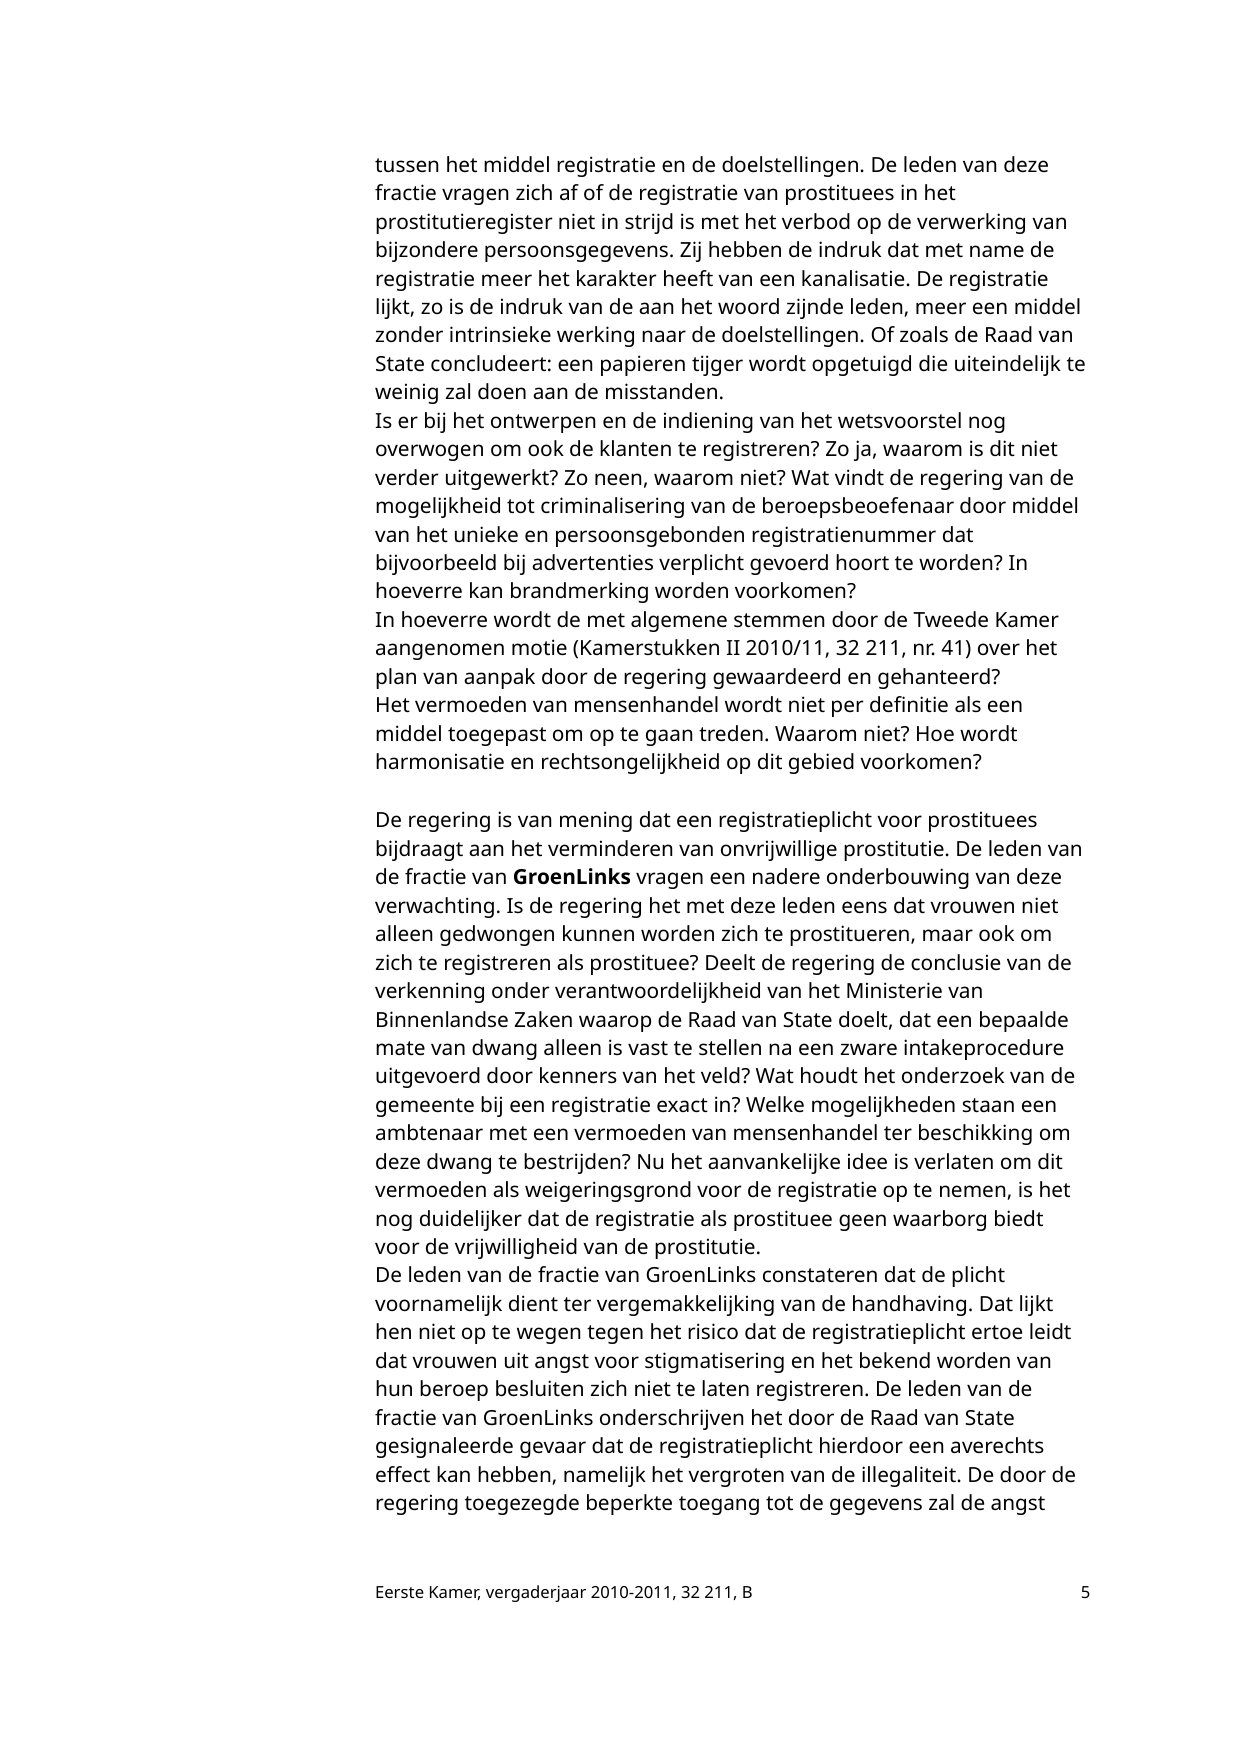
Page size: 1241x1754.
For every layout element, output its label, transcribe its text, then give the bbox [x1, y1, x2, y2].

text De leden van de fractie van GroenLinks constateren dat de plicht voornamelijk dient ter vergemakkelijking van de handhaving. Dat lijkt hen niet op te wegen tegen het risico dat de registratieplicht ertoe leidt dat vrouwen uit angst voor stigmatisering en het bekend worden van hun beroep besluiten zich niet te laten registreren. De leden van de fractie van GroenLinks onderschrijven het door de Raad van State gesignaleerde gevaar dat de registratieplicht hierdoor een averechts effect kan hebben, namelijk het vergroten van de illegaliteit. De door de regering toegezegde beperkte toegang tot de gegevens zal de angst [375, 1261, 1090, 1517]
text Is er bij het ontwerpen en de indiening van het wetsvoorstel nog overwogen om ook de klanten te registreren? Zo ja, waarom is dit niet verder uitgewerkt? Zo neen, waarom niet? Wat vindt de regering van de mogelijkheid tot criminalisering van de beroepsbeoefenaar door middel van het unieke en persoonsgebonden registratienummer dat bijvoorbeeld bij advertenties verplicht gevoerd hoort te worden? In hoeverre kan brandmerking worden voorkomen? [375, 406, 1090, 605]
text tussen het middel registratie en de doelstellingen. De leden van deze fractie vragen zich af of de registratie van prostituees in het prostitutieregister niet in strijd is met het verbod op de verwerking van bijzondere persoonsgegevens. Zij hebben de indruk dat met name de registratie meer het karakter heeft van een kanalisatie. De registratie lijkt, zo is de indruk van de aan het woord zijnde leden, meer een middel zonder intrinsieke werking naar de doelstellingen. Of zoals de Raad van State concludeert: een papieren tijger wordt opgetuigd die uiteindelijk te weinig zal doen aan de misstanden. [375, 150, 1090, 406]
text De regering is van mening dat een registratieplicht voor prostituees bijdraagt aan het verminderen van onvrijwillige prostitutie. De leden van de fractie van GroenLinks vragen een nadere onderbouwing van deze verwachting. Is de regering het met deze leden eens dat vrouwen niet alleen gedwongen kunnen worden zich te prostitueren, maar ook om zich te registreren als prostituee? Deelt de regering de conclusie van de verkenning onder verantwoordelijkheid van het Ministerie van Binnenlandse Zaken waarop de Raad van State doelt, dat een bepaalde mate van dwang alleen is vast te stellen na een zware intakeprocedure uitgevoerd door kenners van het veld? Wat houdt het onderzoek van de gemeente bij een registratie exact in? Welke mogelijkheden staan een ambtenaar met een vermoeden van mensenhandel ter beschikking om deze dwang te bestrijden? Nu het aanvankelijke idee is verlaten om dit vermoeden als weigeringsgrond voor de registratie op te nemen, is het nog duidelijker dat de registratie als prostituee geen waarborg biedt voor de vrijwilligheid van de prostitutie. [375, 806, 1090, 1261]
text In hoeverre wordt de met algemene stemmen door de Tweede Kamer aangenomen motie (Kamerstukken II 2010/11, 32 211, nr. 41) over het plan van aanpak door de regering gewaardeerd en gehanteerd? [375, 605, 1090, 690]
text Het vermoeden van mensenhandel wordt niet per definitie als een middel toegepast om op te gaan treden. Waarom niet? Hoe wordt harmonisatie en rechtsongelijkheid op dit gebied voorkomen? [375, 690, 1090, 776]
